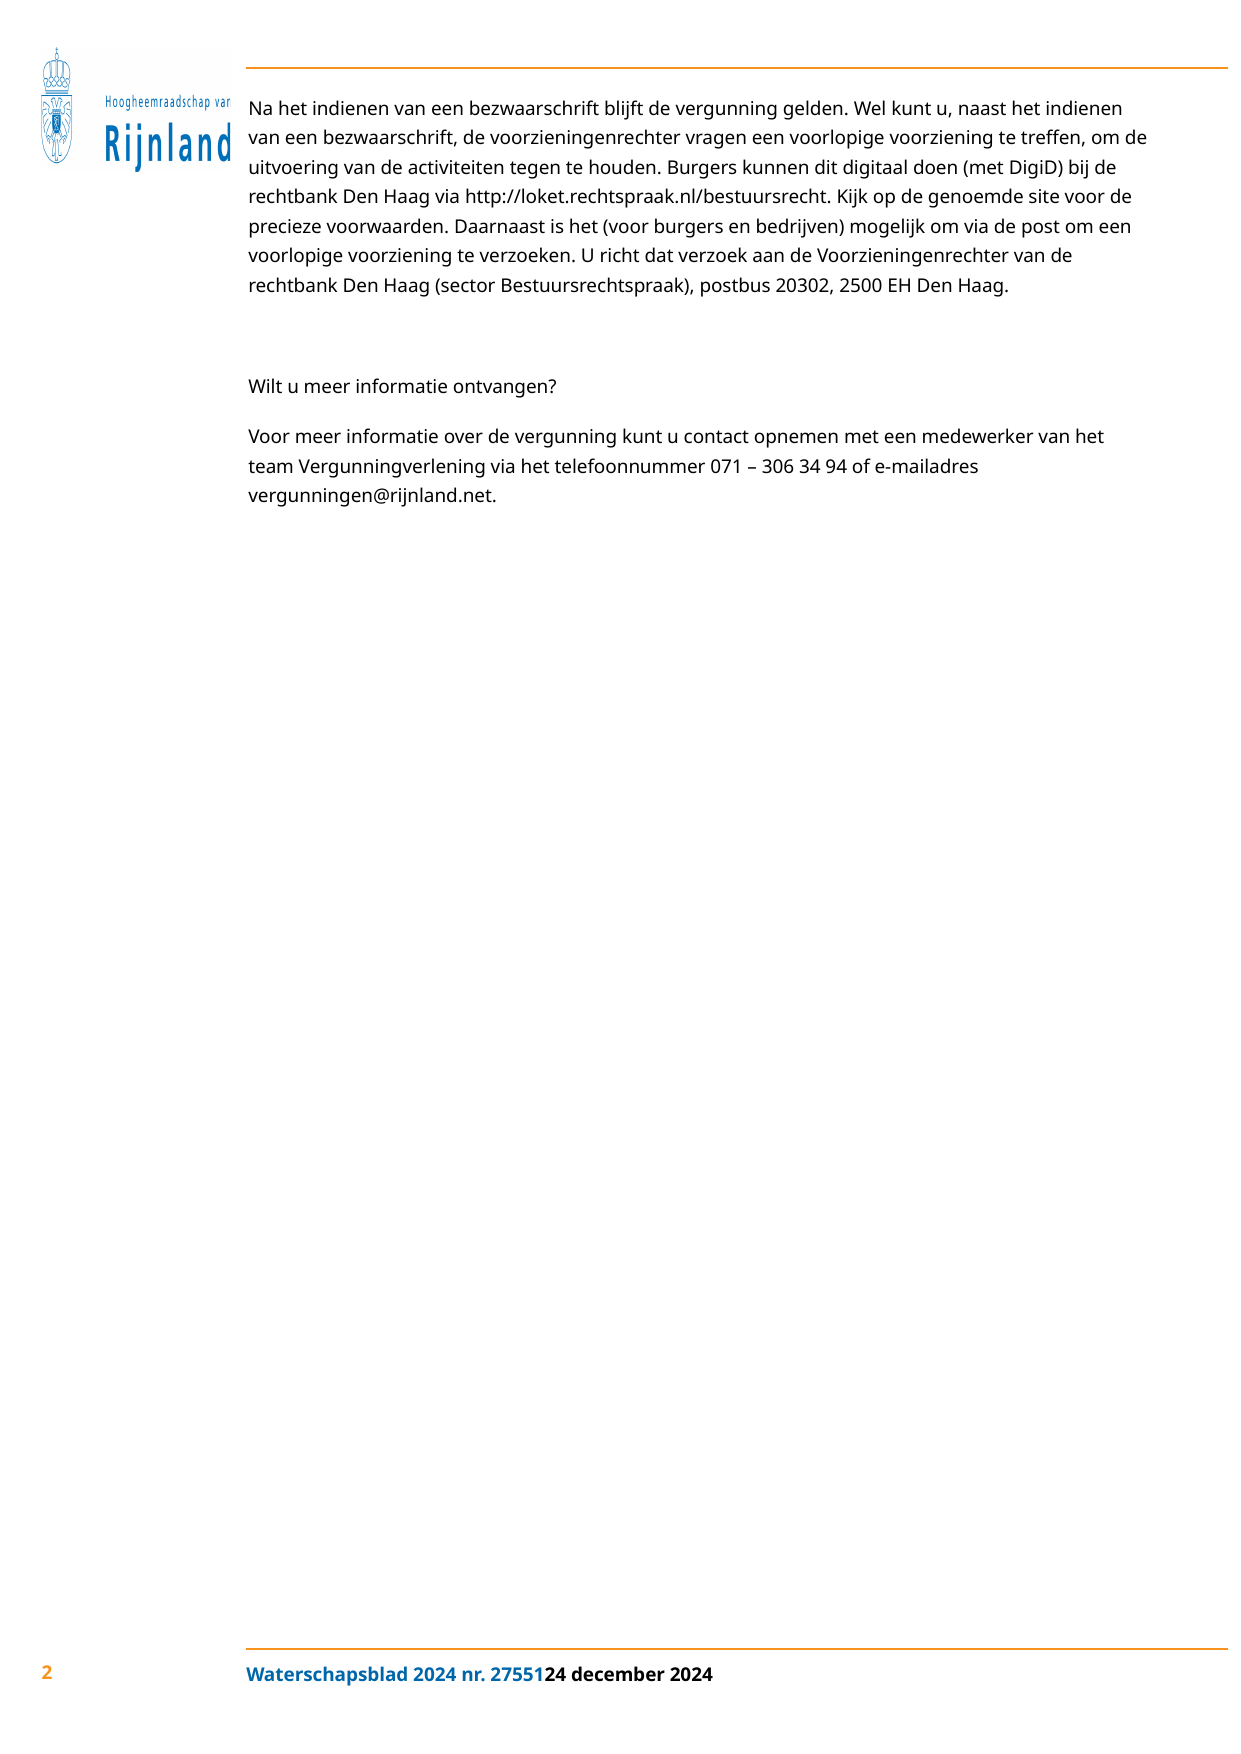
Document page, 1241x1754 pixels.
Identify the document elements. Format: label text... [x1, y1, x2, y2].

picture [41, 47, 231, 172]
text Voor meer informatie over de vergunning kunt u contact opnemen met een medewerker van het team Vergunningverlening via het telefoonnummer 071 – 306 34 94 of e-mailadres vergunningen@rijnland.net. [248, 423, 1152, 508]
text Wilt u meer informatie ontvangen? [248, 373, 1152, 399]
text Na het indienen van een bezwaarschrift blijft de vergunning gelden. Wel kunt u, naast het indienen van een bezwaarschrift, de voorzieningenrechter vragen een voorlopige voorziening te treffen, om de uitvoering van de activiteiten tegen te houden. Burgers kunnen dit digitaal doen (met DigiD) bij de rechtbank Den Haag via http://loket.rechtspraak.nl/bestuursrecht. Kijk op de genoemde site voor de precieze voorwaarden. Daarnaast is het (voor burgers en bedrijven) mogelijk om via de post om een voorlopige voorziening te verzoeken. U richt dat verzoek aan de Voorzieningenrechter van de rechtbank Den Haag (sector Bestuursrechtspraak), postbus 20302, 2500 EH Den Haag. [248, 95, 1152, 298]
